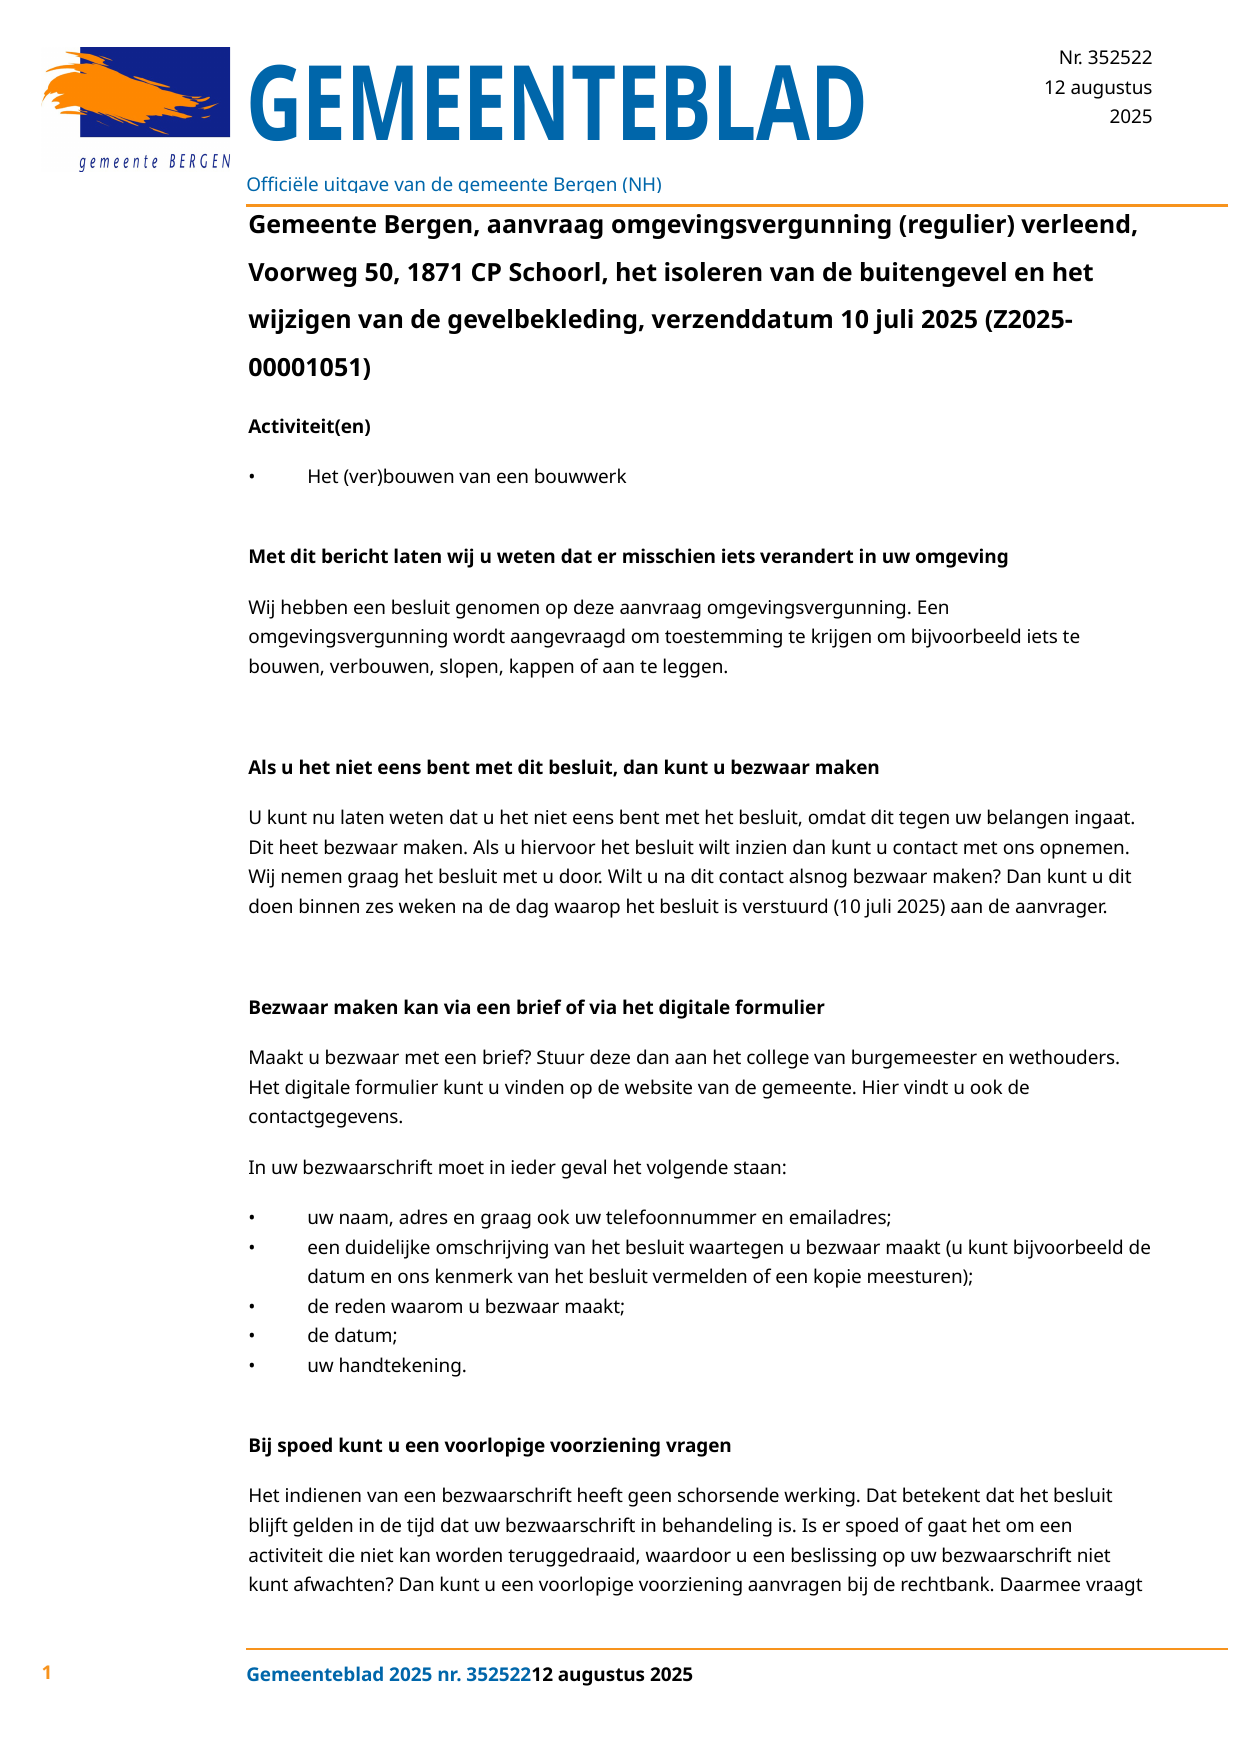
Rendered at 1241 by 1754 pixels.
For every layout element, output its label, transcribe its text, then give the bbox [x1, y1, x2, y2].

text U kunt nu laten weten dat u het niet eens bent met het besluit, omdat dit tegen uw belangen ingaat. Dit heet bezwaar maken. Als u hiervoor het besluit wilt inzien dan kunt u contact met ons opnemen. Wij nemen graag het besluit met u door. Wilt u na dit contact alsnog bezwaar maken? Dan kunt u dit doen binnen zes weken na de dag waarop het besluit is verstuurd (10 juli 2025) aan de aanvrager. [248, 804, 1152, 919]
text Bezwaar maken kan via een brief of via het digitale formulier [248, 994, 1152, 1020]
text Het indienen van een bezwaarschrift heeft geen schorsende werking. Dat betekent dat het besluit blijft gelden in de tijd dat uw bezwaarschrift in behandeling is. Is er spoed of gaat het om een activiteit die niet kan worden teruggedraaid, waardoor u een beslissing op uw bezwaarschrift niet kunt afwachten? Dan kunt u een voorlopige voorziening aanvragen bij de rechtbank. Daarmee vraagt [248, 1483, 1152, 1597]
text Als u het niet eens bent met dit besluit, dan kunt u bezwaar maken [248, 754, 1152, 780]
text Bij spoed kunt u een voorlopige voorziening vragen [248, 1432, 1152, 1458]
list de reden waarom u bezwaar maakt; [248, 1293, 1152, 1319]
text Met dit bericht laten wij u weten dat er misschien iets verandert in uw omgeving [248, 543, 1152, 569]
list een duidelijke omschrijving van het besluit waartegen u bezwaar maakt (u kunt bijvoorbeeld de datum en ons kenmerk van het besluit vermelden of een kopie meesturen); [248, 1234, 1152, 1289]
list de datum; [248, 1323, 1152, 1348]
text Gemeente Bergen, aanvraag omgevingsvergunning (regulier) verleend, Voorweg 50, 1871 CP Schoorl, het isoleren van de buitengevel en het wijzigen van de gevelbekleding, verzenddatum 10 juli 2025 (Z2025-00001051) [248, 207, 1152, 384]
list Het (ver)bouwen van een bouwwerk [248, 463, 1152, 489]
list uw handtekening. [248, 1352, 1152, 1378]
text Wij hebben een besluit genomen op deze aanvraag omgevingsvergunning. Een omgevingsvergunning wordt aangevraagd om toestemming te krijgen om bijvoorbeeld iets te bouwen, verbouwen, slopen, kappen of aan te leggen. [248, 594, 1152, 679]
picture [41, 47, 231, 172]
list uw naam, adres en graag ook uw telefoonnummer en emailadres; [248, 1204, 1152, 1230]
text Activiteit(en) [248, 413, 1152, 439]
text In uw bezwaarschrift moet in ieder geval het volgende staan: [248, 1154, 1152, 1180]
text Maakt u bezwaar met een brief? Stuur deze dan aan het college van burgemeester en wethouders. Het digitale formulier kunt u vinden op de website van de gemeente. Hier vindt u ook de contactgegevens. [248, 1044, 1152, 1129]
